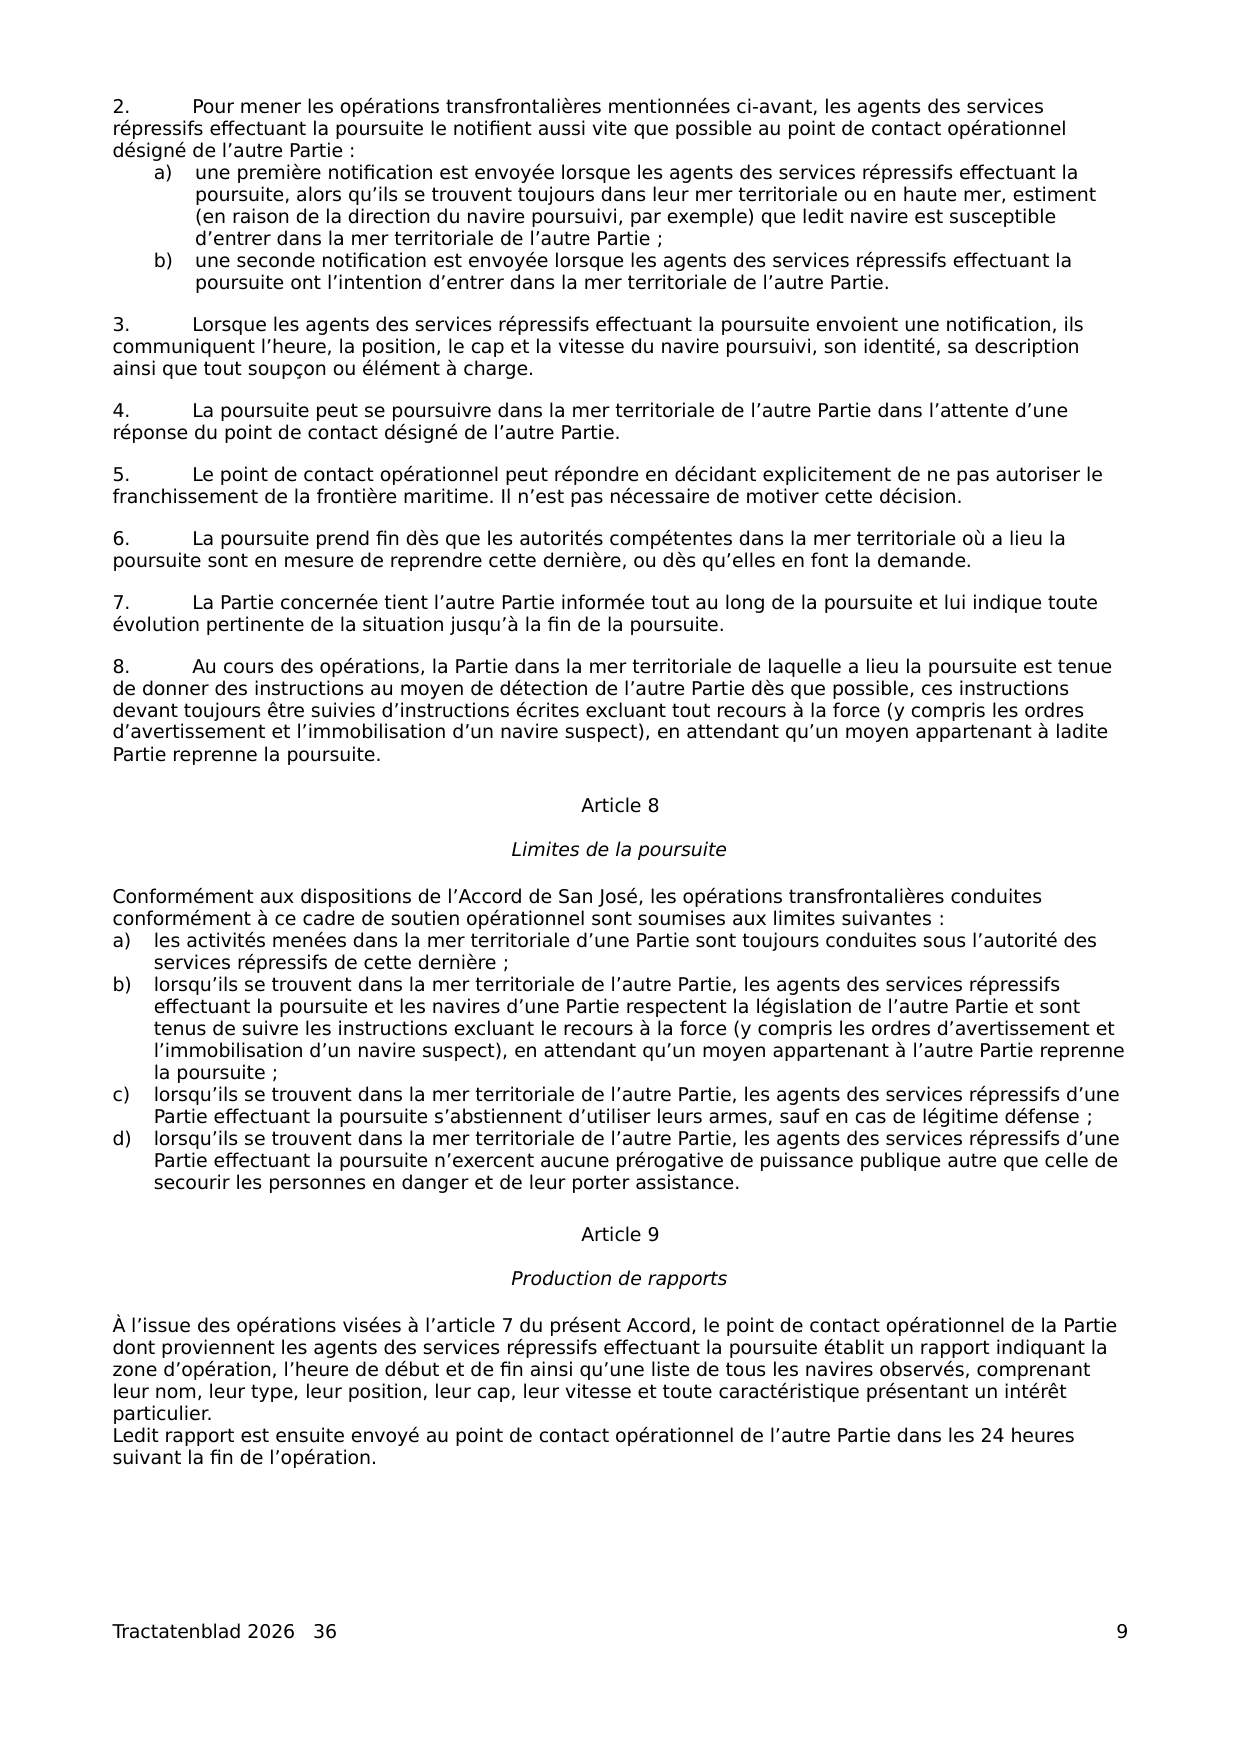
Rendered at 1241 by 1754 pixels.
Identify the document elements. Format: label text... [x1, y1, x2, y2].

text 4. La poursuite peut se poursuivre dans la mer territoriale de l’autre Partie dans l’attente d’une réponse du point de contact désigné de l’autre Partie. [112, 400, 1128, 444]
text 3. Lorsque les agents des services répressifs effectuant la poursuite envoient une notification, ils communiquent l’heure, la position, le cap et la vitesse du navire poursuivi, son identité, sa description ainsi que tout soupçon ou élément à charge. [112, 314, 1128, 380]
text a) les activités menées dans la mer territoriale d’une Partie sont toujours conduites sous l’autorité des services répressifs de cette dernière ; [112, 930, 1128, 974]
text b) lorsqu’ils se trouvent dans la mer territoriale de l’autre Partie, les agents des services répressifs effectuant la poursuite et les navires d’une Partie respectent la législation de l’autre Partie et sont tenus de suivre les instructions excluant le recours à la force (y compris les ordres d’avertissement et l’immobilisation d’un navire suspect), en attendant qu’un moyen appartenant à l’autre Partie reprenne la poursuite ; [112, 974, 1128, 1084]
subtitle Article 9 Production de rapports [112, 1224, 1128, 1290]
text 8. Au cours des opérations, la Partie dans la mer territoriale de laquelle a lieu la poursuite est tenue de donner des instructions au moyen de détection de l’autre Partie dès que possible, ces instructions devant toujours être suivies d’instructions écrites excluant tout recours à la force (y compris les ordres d’avertissement et l’immobilisation d’un navire suspect), en attendant qu’un moyen appartenant à ladite Partie reprenne la poursuite. [112, 656, 1128, 765]
text 2. Pour mener les opérations transfrontalières mentionnées ci-avant, les agents des services répressifs effectuant la poursuite le notifient aussi vite que possible au point de contact opérationnel désigné de l’autre Partie : [112, 96, 1128, 162]
subtitle Article 8 Limites de la poursuite [112, 795, 1128, 861]
text 7. La Partie concernée tient l’autre Partie informée tout au long de la poursuite et lui indique toute évolution pertinente de la situation jusqu’à la fin de la poursuite. [112, 592, 1128, 636]
text 5. Le point de contact opérationnel peut répondre en décidant explicitement de ne pas autoriser le franchissement de la frontière maritime. Il n’est pas nécessaire de motiver cette décision. [112, 464, 1128, 508]
text d) lorsqu’ils se trouvent dans la mer territoriale de l’autre Partie, les agents des services répressifs d’une Partie effectuant la poursuite n’exercent aucune prérogative de puissance publique autre que celle de secourir les personnes en danger et de leur porter assistance. [112, 1128, 1128, 1194]
text 6. La poursuite prend fin dès que les autorités compétentes dans la mer territoriale où a lieu la poursuite sont en mesure de reprendre cette dernière, ou dès qu’elles en font la demande. [112, 528, 1128, 572]
text Ledit rapport est ensuite envoyé au point de contact opérationnel de l’autre Partie dans les 24 heures suivant la fin de l’opération. [112, 1425, 1128, 1469]
text b) une seconde notification est envoyée lorsque les agents des services répressifs effectuant la poursuite ont l’intention d’entrer dans la mer territoriale de l’autre Partie. [153, 250, 1128, 294]
text À l’issue des opérations visées à l’article 7 du présent Accord, le point de contact opérationnel de la Partie dont proviennent les agents des services répressifs effectuant la poursuite établit un rapport indiquant la zone d’opération, l’heure de début et de fin ainsi qu’une liste de tous les navires observés, comprenant leur nom, leur type, leur position, leur cap, leur vitesse et toute caractéristique présentant un intérêt particulier. [112, 1315, 1128, 1425]
text Conformément aux dispositions de l’Accord de San José, les opérations transfrontalières conduites conformément à ce cadre de soutien opérationnel sont soumises aux limites suivantes : [112, 886, 1128, 930]
text c) lorsqu’ils se trouvent dans la mer territoriale de l’autre Partie, les agents des services répressifs d’une Partie effectuant la poursuite s’abstiennent d’utiliser leurs armes, sauf en cas de légitime défense ; [112, 1084, 1128, 1128]
text a) une première notification est envoyée lorsque les agents des services répressifs effectuant la poursuite, alors qu’ils se trouvent toujours dans leur mer territoriale ou en haute mer, estiment (en raison de la direction du navire poursuivi, par exemple) que ledit navire est susceptible d’entrer dans la mer territoriale de l’autre Partie ; [153, 162, 1128, 250]
